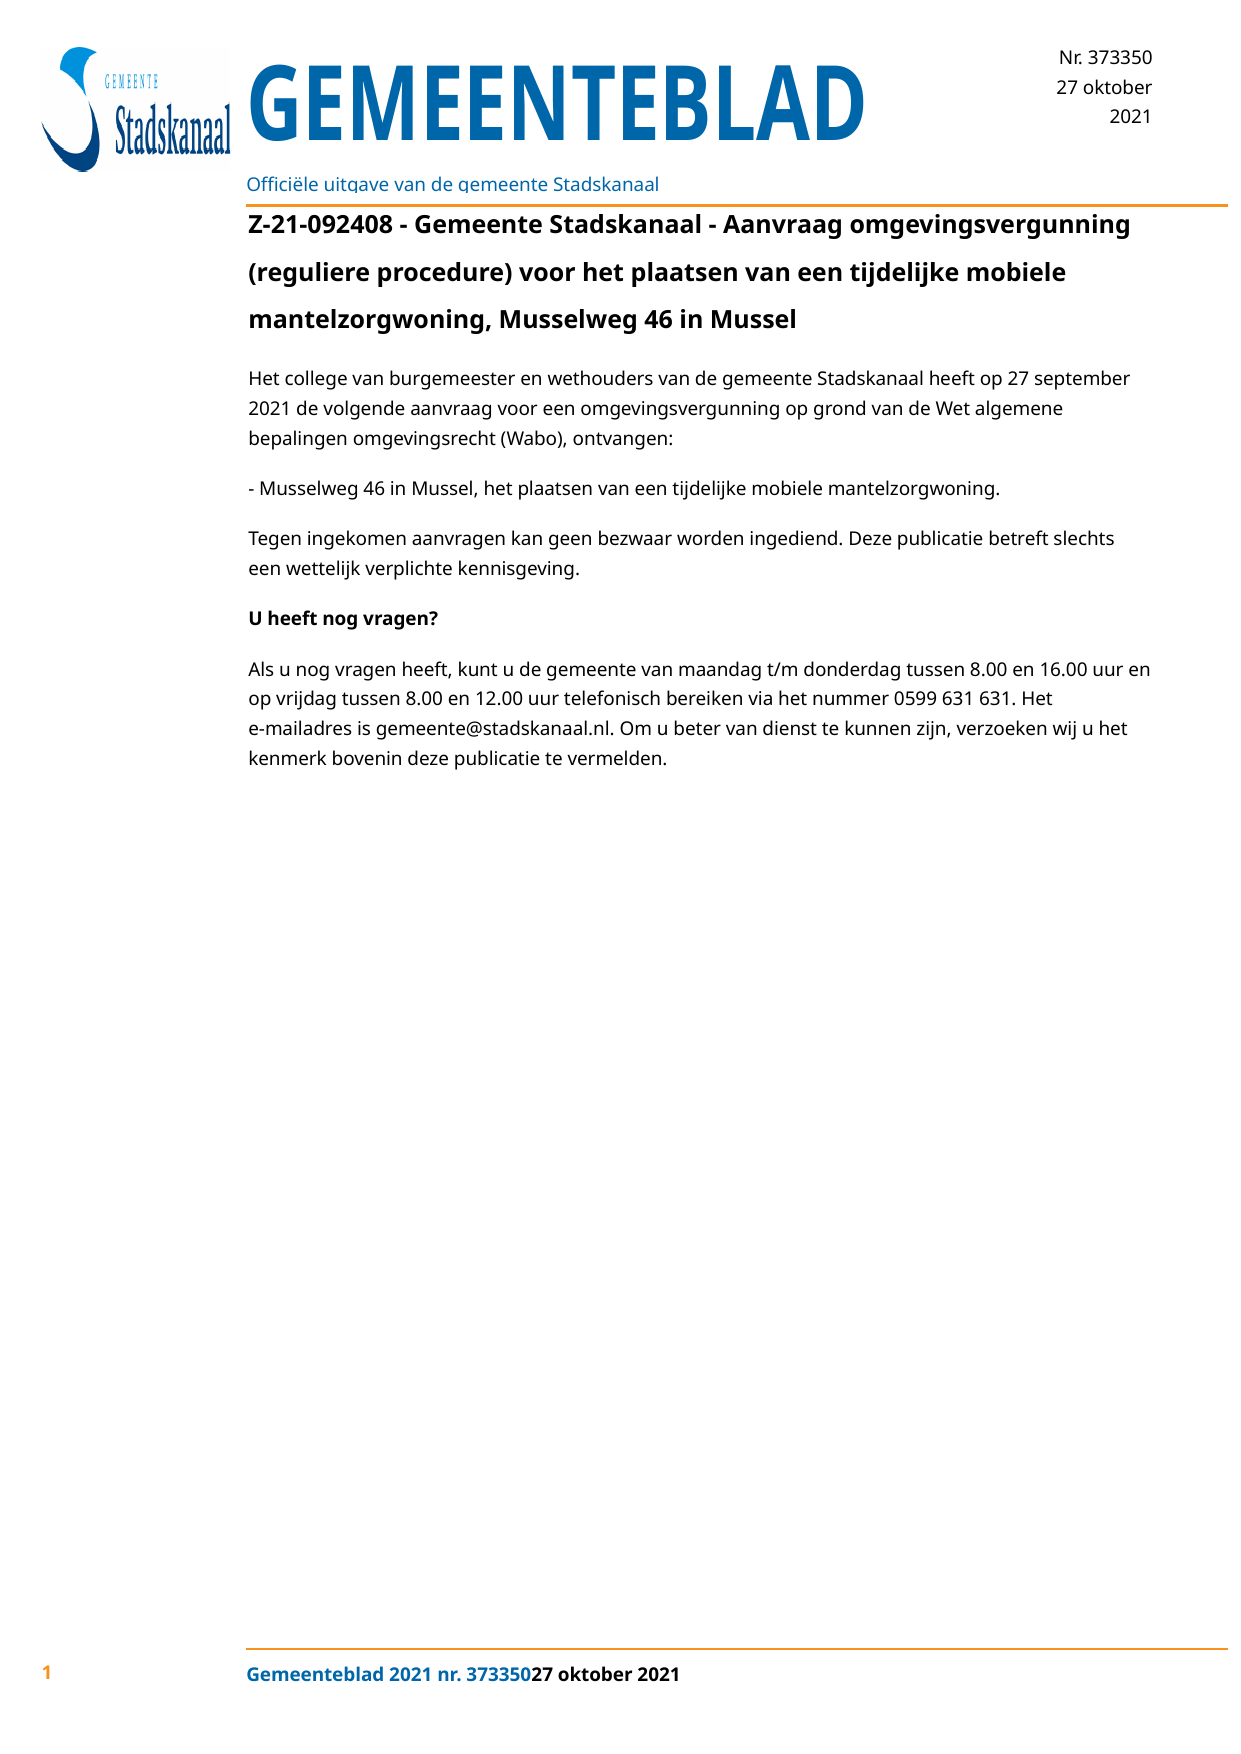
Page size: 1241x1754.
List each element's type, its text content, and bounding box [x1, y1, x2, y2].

text Z-21-092408 - Gemeente Stadskanaal - Aanvraag omgevingsvergunning (reguliere procedure) voor het plaatsen van een tijdelijke mobiele mantelzorgwoning, Musselweg 46 in Mussel [248, 207, 1152, 336]
picture [41, 47, 231, 172]
text Het college van burgemeester en wethouders van de gemeente Stadskanaal heeft op 27 september 2021 de volgende aanvraag voor een omgevingsvergunning op grond van de Wet algemene bepalingen omgevingsrecht (Wabo), ontvangen: [248, 366, 1152, 450]
text U heeft nog vragen? [248, 606, 1152, 631]
text - Musselweg 46 in Mussel, het plaatsen van een tijdelijke mobiele mantelzorgwoning. [248, 475, 1152, 501]
text Als u nog vragen heeft, kunt u de gemeente van maandag t/m donderdag tussen 8.00 en 16.00 uur en op vrijdag tussen 8.00 en 12.00 uur telefonisch bereiken via het nummer 0599 631 631. Het e‑mailadres is gemeente@stadskanaal.nl. Om u beter van dienst te kunnen zijn, verzoeken wij u het kenmerk bovenin deze publicatie te vermelden. [248, 656, 1152, 770]
text Tegen ingekomen aanvragen kan geen bezwaar worden ingediend. Deze publicatie betreft slechts een wettelijk verplichte kennisgeving. [248, 526, 1152, 581]
